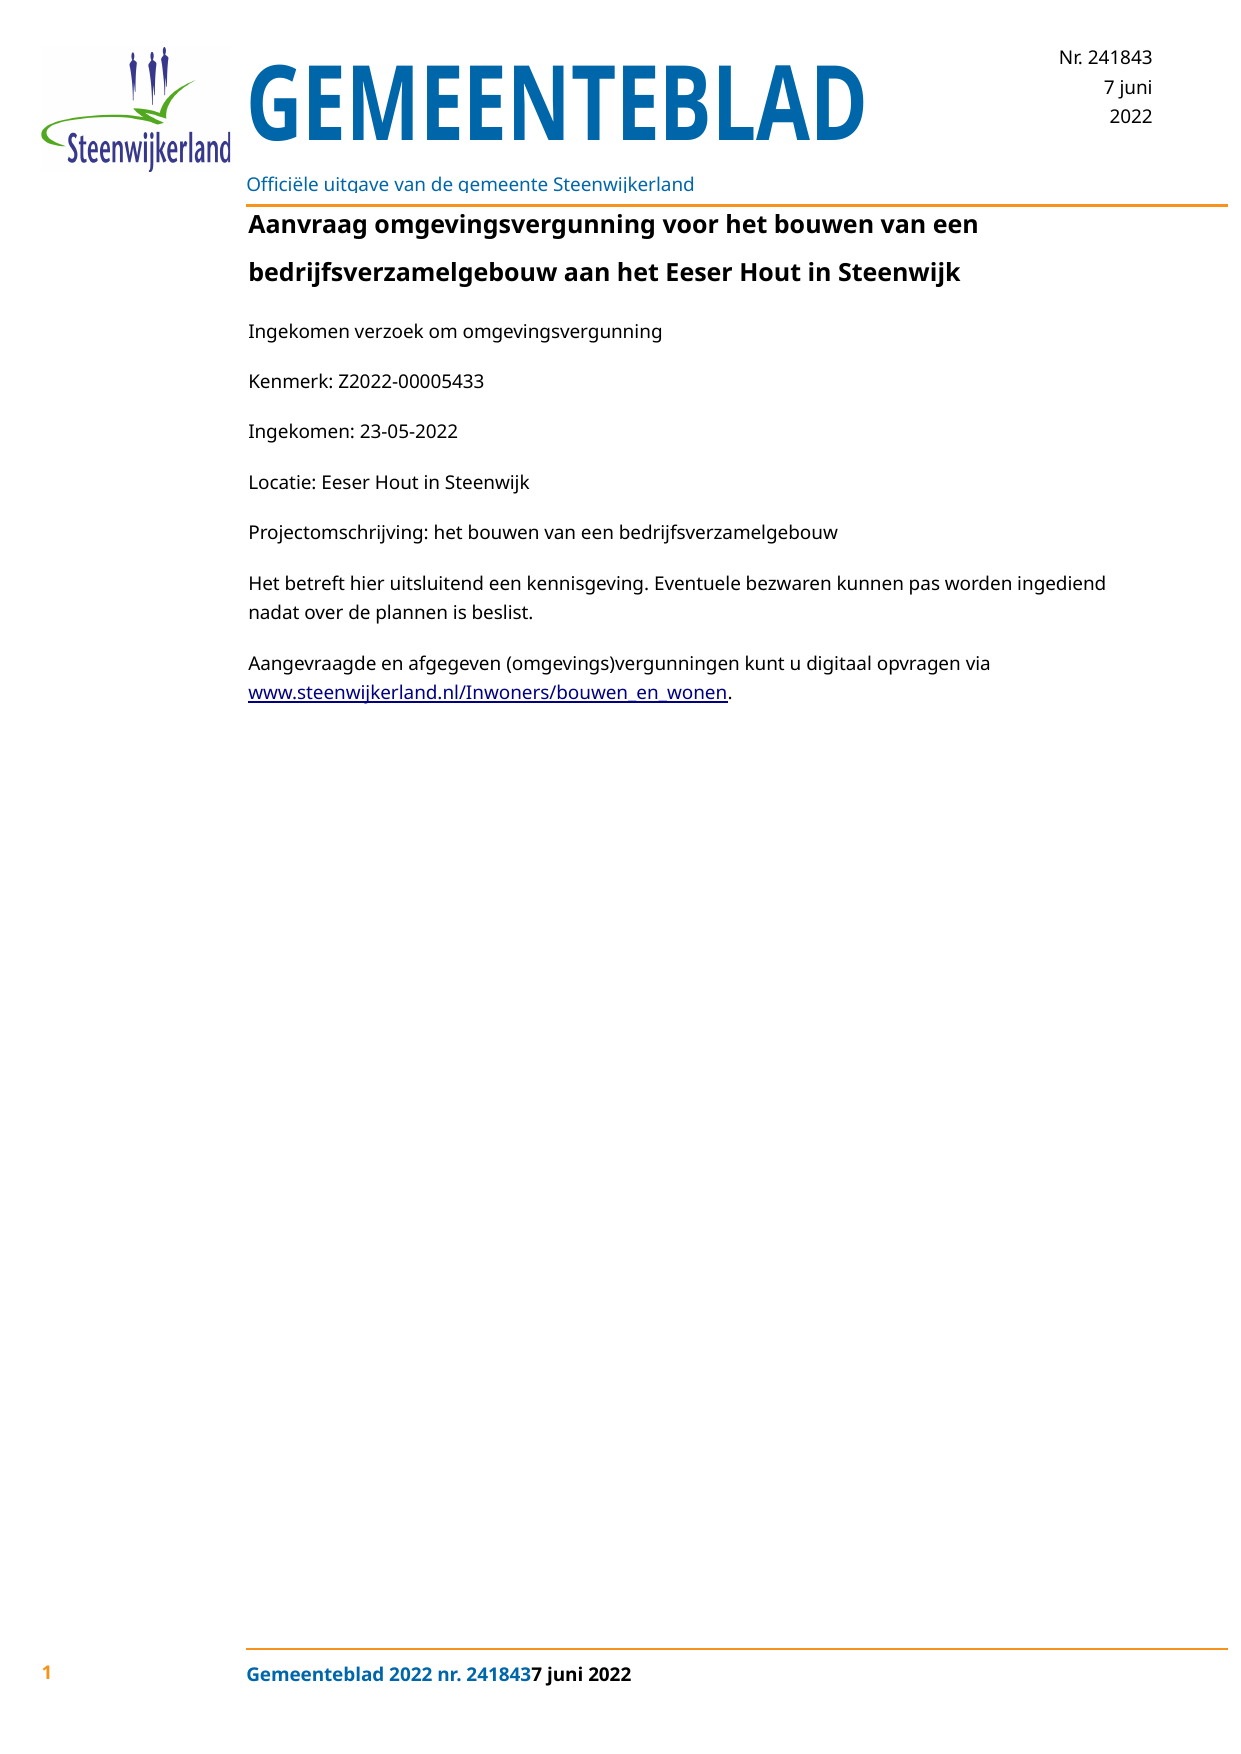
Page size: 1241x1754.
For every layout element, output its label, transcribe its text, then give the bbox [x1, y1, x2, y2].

text Aangevraagde en afgegeven (omgevings)vergunningen kunt u digitaal opvragen via www.steenwijkerland.nl/Inwoners/bouwen_en_wonen. [248, 650, 1152, 705]
picture [41, 47, 231, 172]
text Ingekomen verzoek om omgevingsvergunning [248, 318, 1152, 344]
text Kenmerk: Z2022-00005433 [248, 368, 1152, 394]
text Locatie: Eeser Hout in Steenwijk [248, 469, 1152, 495]
text Het betreft hier uitsluitend een kennisgeving. Eventuele bezwaren kunnen pas worden ingediend nadat over de plannen is beslist. [248, 570, 1152, 625]
text Projectomschrijving: het bouwen van een bedrijfsverzamelgebouw [248, 519, 1152, 545]
text Aanvraag omgevingsvergunning voor het bouwen van een bedrijfsverzamelgebouw aan het Eeser Hout in Steenwijk [248, 207, 1152, 288]
text Ingekomen: 23-05-2022 [248, 419, 1152, 444]
